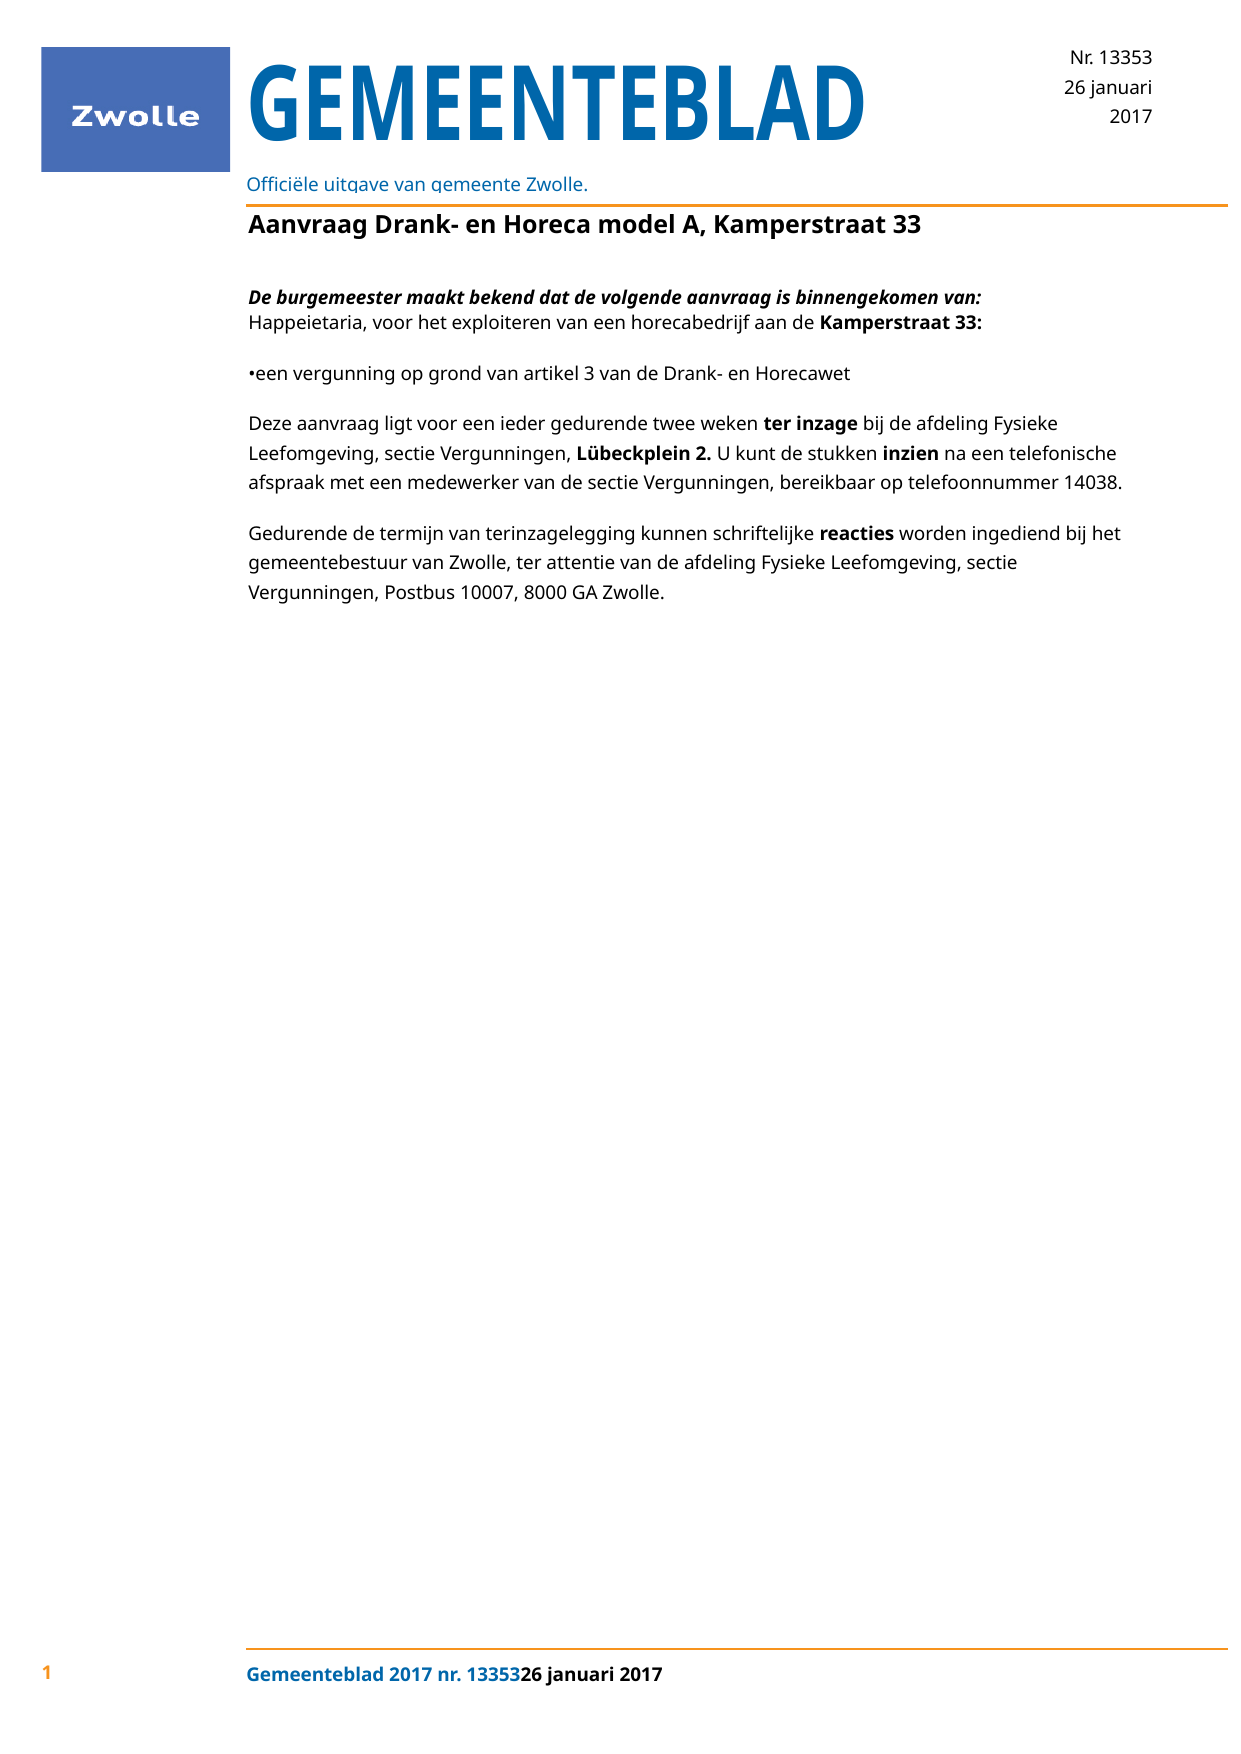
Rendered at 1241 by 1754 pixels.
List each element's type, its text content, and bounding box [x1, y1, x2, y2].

text De burgemeester maakt bekend dat de volgende aanvraag is binnengekomen van: [248, 284, 1152, 309]
text Aanvraag Drank- en Horeca model A, Kamperstraat 33 [248, 207, 1152, 241]
text •een vergunning op grond van artikel 3 van de Drank- en Horecawet [248, 360, 1152, 386]
text Deze aanvraag ligt voor een ieder gedurende twee weken ter inzage bij de afdeling Fysieke Leefomgeving, sectie Vergunningen, Lübeckplein 2. U kunt de stukken inzien na een telefonische afspraak met een medewerker van de sectie Vergunningen, bereikbaar op telefoonnummer 14038. [248, 410, 1152, 495]
text Happeietaria, voor het exploiteren van een horecabedrijf aan de Kamperstraat 33: [248, 309, 1152, 335]
picture [41, 47, 231, 172]
text Gedurende de termijn van terinzagelegging kunnen schriftelijke reacties worden ingediend bij het gemeentebestuur van Zwolle, ter attentie van de afdeling Fysieke Leefomgeving, sectie Vergunningen, Postbus 10007, 8000 GA Zwolle. [248, 520, 1152, 605]
